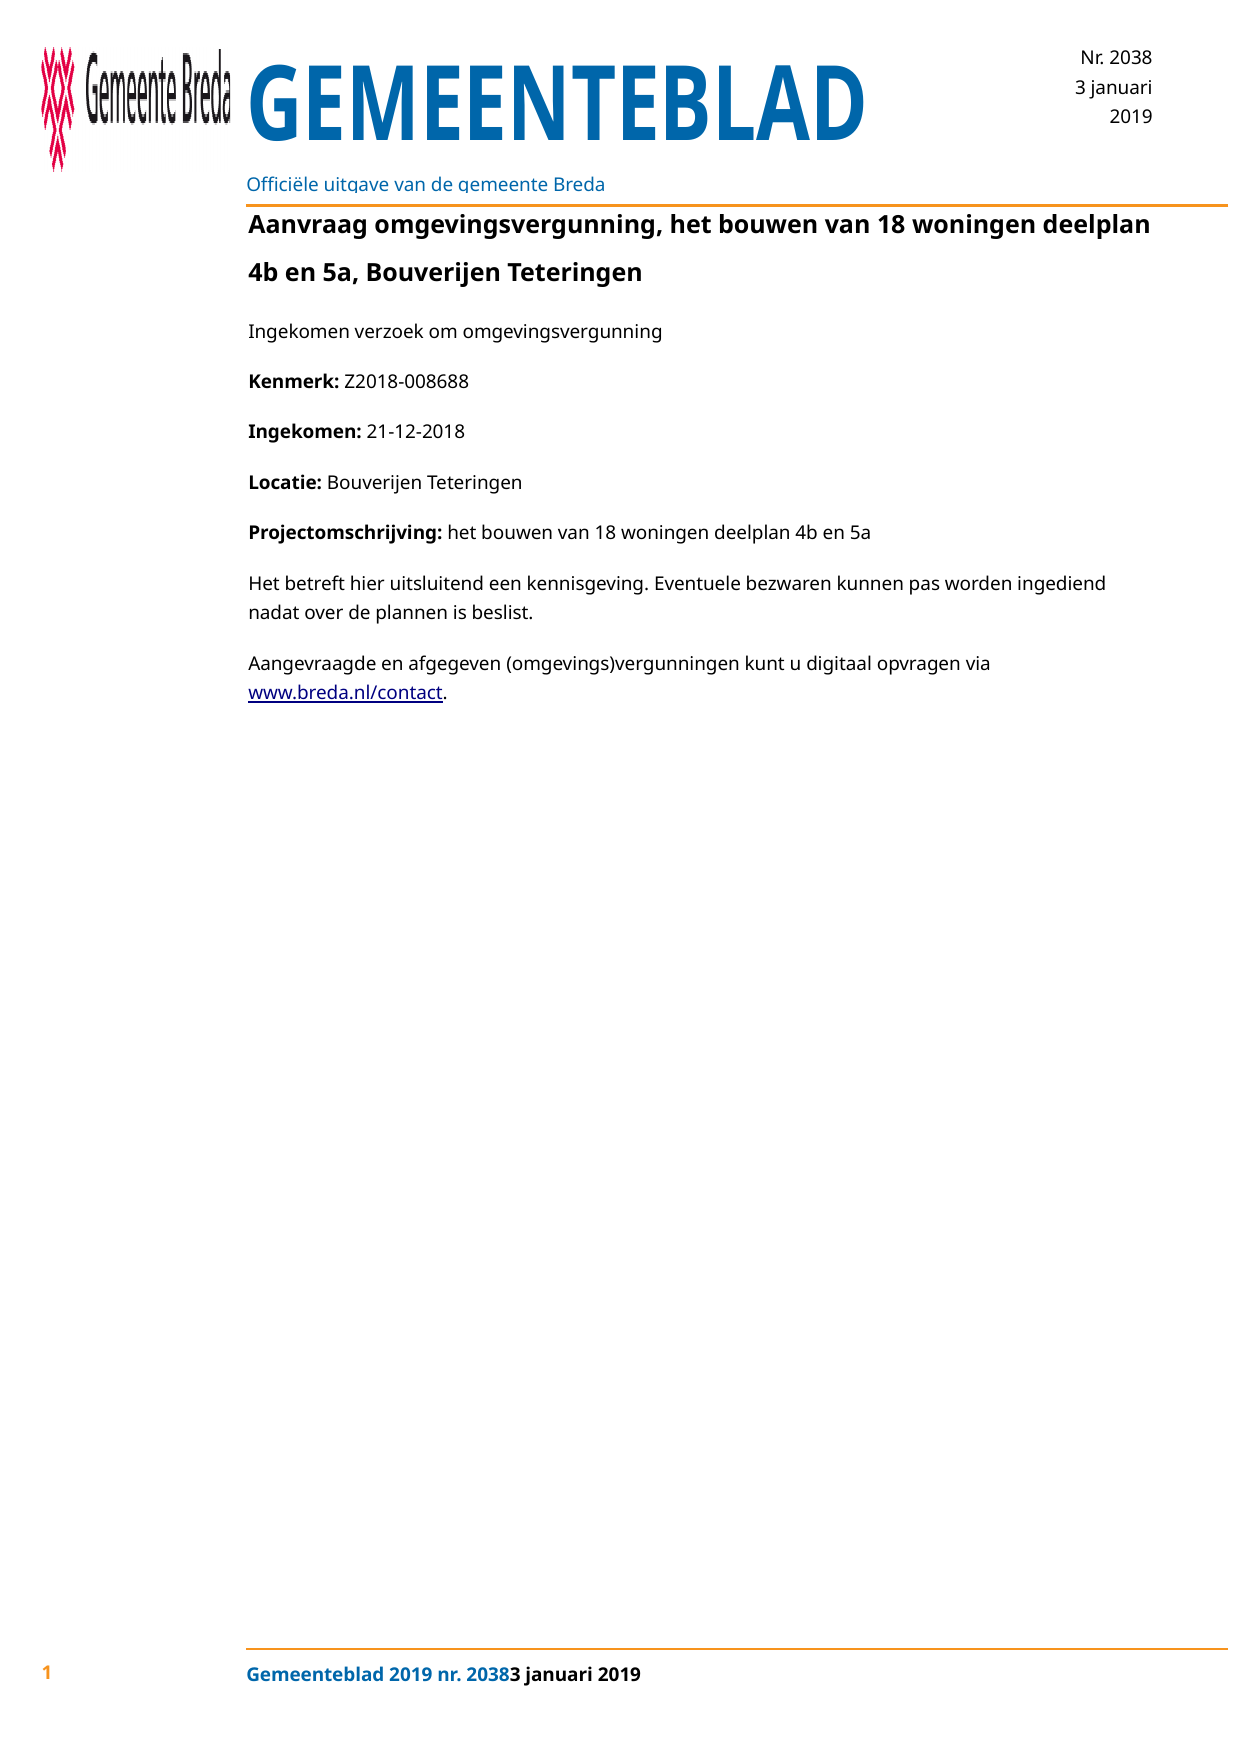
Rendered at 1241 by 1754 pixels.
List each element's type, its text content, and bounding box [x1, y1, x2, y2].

picture [41, 47, 231, 172]
text Ingekomen: 21-12-2018 [248, 419, 1152, 444]
text Projectomschrijving: het bouwen van 18 woningen deelplan 4b en 5a [248, 519, 1152, 545]
text Ingekomen verzoek om omgevingsvergunning [248, 318, 1152, 344]
text Aanvraag omgevingsvergunning, het bouwen van 18 woningen deelplan 4b en 5a, Bouverijen Teteringen [248, 207, 1152, 288]
text Aangevraagde en afgegeven (omgevings)vergunningen kunt u digitaal opvragen via www.breda.nl/contact. [248, 650, 1152, 705]
text Locatie: Bouverijen Teteringen [248, 469, 1152, 495]
text Kenmerk: Z2018-008688 [248, 368, 1152, 394]
text Het betreft hier uitsluitend een kennisgeving. Eventuele bezwaren kunnen pas worden ingediend nadat over de plannen is beslist. [248, 570, 1152, 625]
